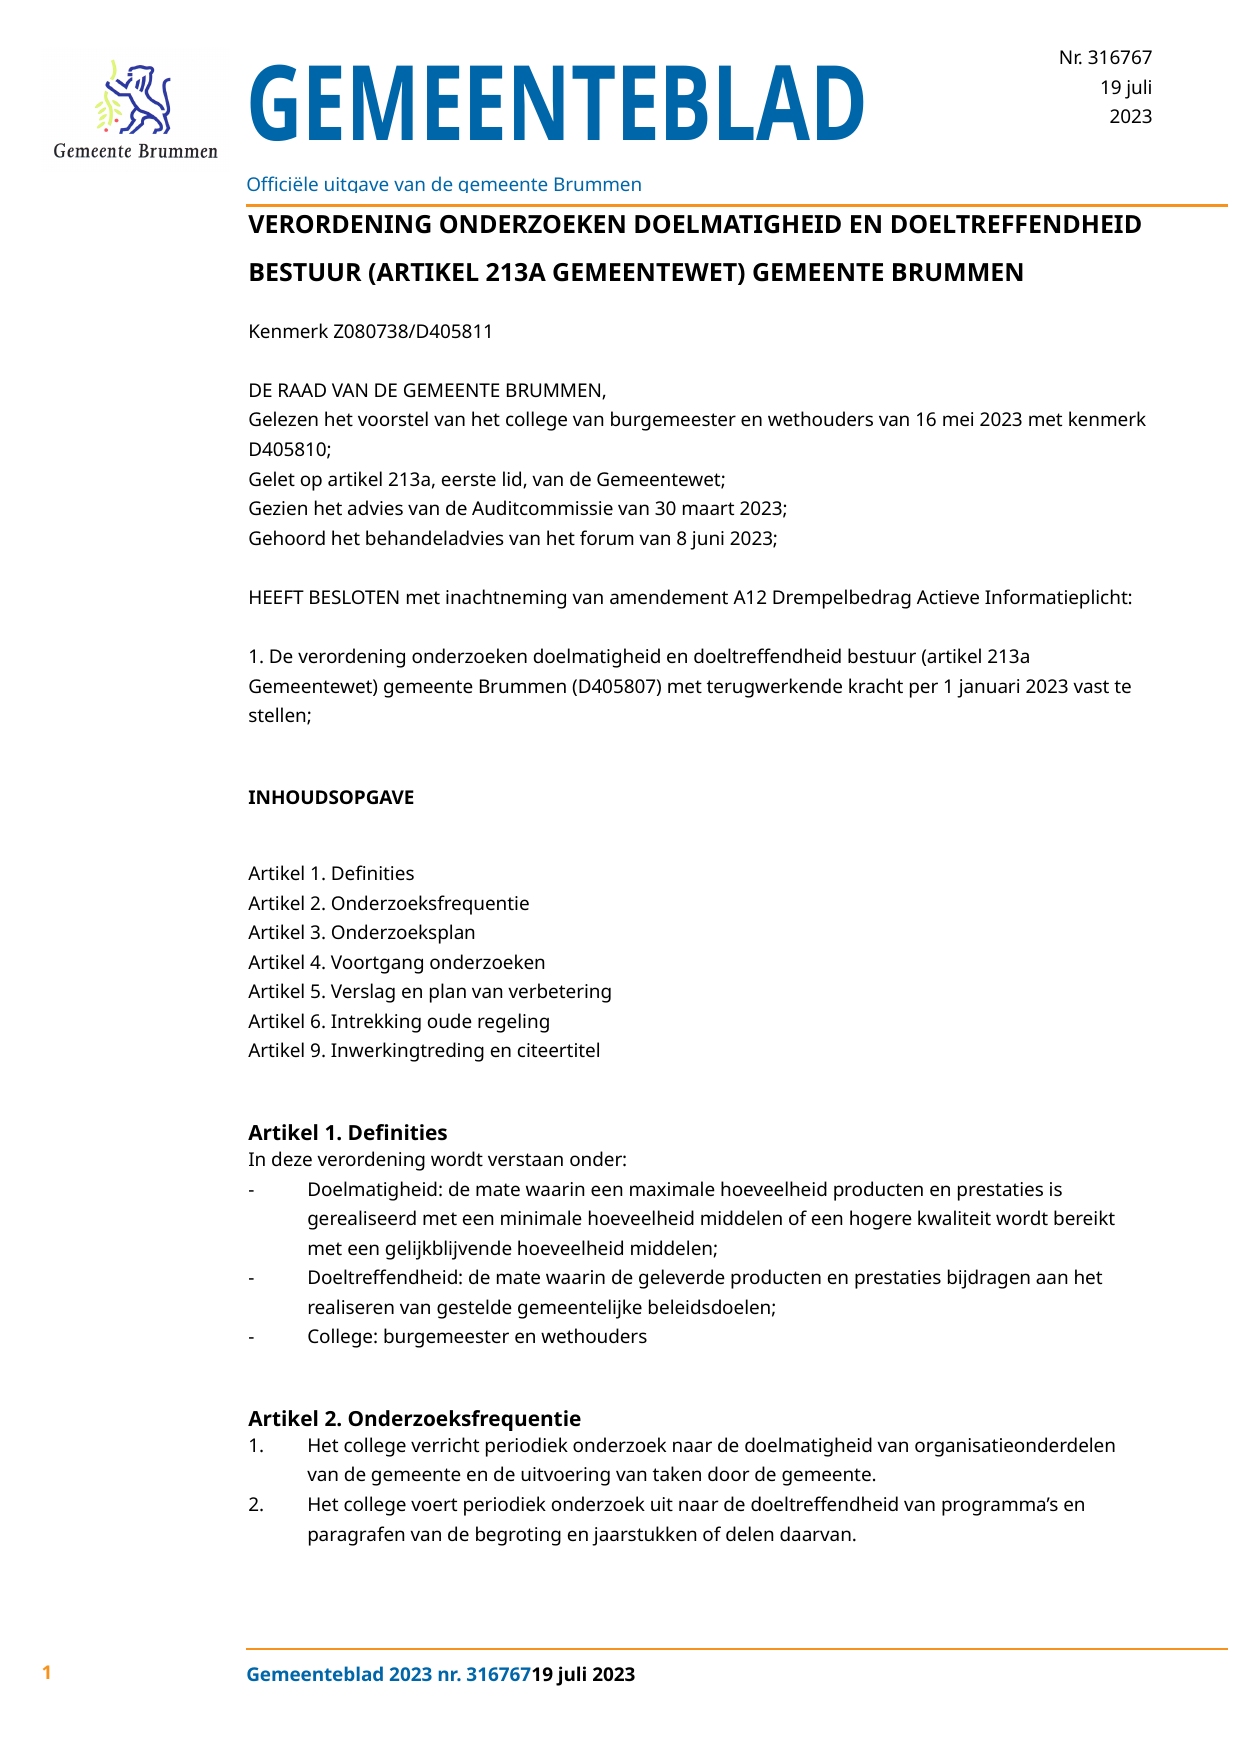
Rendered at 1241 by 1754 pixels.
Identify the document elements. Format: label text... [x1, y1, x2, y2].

list Doelmatigheid: de mate waarin een maximale hoeveelheid producten en prestaties is gerealiseerd met een minimale hoeveelheid middelen of een hogere kwaliteit wordt bereikt met een gelijkblijvende hoeveelheid middelen; [248, 1176, 1152, 1261]
text INHOUDSOPGAVE [248, 782, 1152, 811]
list Het college verricht periodiek onderzoek naar de doelmatigheid van organisatieonderdelen van de gemeente en de uitvoering van taken door de gemeente. [248, 1432, 1152, 1487]
text Gelezen het voorstel van het college van burgemeester en wethouders van 16 mei 2023 met kenmerk D405810; [248, 407, 1152, 462]
text Artikel 3. Onderzoeksplan [248, 919, 1152, 945]
list Doeltreffendheid: de mate waarin de geleverde producten en prestaties bijdragen aan het realiseren van gestelde gemeentelijke beleidsdoelen; [248, 1264, 1152, 1320]
list College: burgemeester en wethouders [248, 1324, 1152, 1349]
text Artikel 9. Inwerkingtreding en citeertitel [248, 1038, 1152, 1063]
text Gezien het advies van de Auditcommissie van 30 maart 2023; [248, 495, 1152, 521]
picture [41, 47, 231, 172]
text HEEFT BESLOTEN met inachtneming van amendement A12 Drempelbedrag Actieve Informatieplicht: [248, 584, 1152, 610]
list Het college voert periodiek onderzoek uit naar de doeltreffendheid van programma’s en paragrafen van de begroting en jaarstukken of delen daarvan. [248, 1491, 1152, 1547]
text Artikel 6. Intrekking oude regeling [248, 1008, 1152, 1034]
text VERORDENING ONDERZOEKEN DOELMATIGHEID EN DOELTREFFENDHEID BESTUUR (ARTIKEL 213A GEMEENTEWET) GEMEENTE BRUMMEN [248, 207, 1152, 288]
text Artikel 4. Voortgang onderzoeken [248, 949, 1152, 975]
text In deze verordening wordt verstaan onder: [248, 1146, 1152, 1172]
text Artikel 2. Onderzoeksfrequentie [248, 890, 1152, 916]
text DE RAAD VAN DE GEMEENTE BRUMMEN, [248, 377, 1152, 403]
text Kenmerk Z080738/D405811 [248, 318, 1152, 344]
text Artikel 1. Definities [248, 860, 1152, 886]
text Artikel 1. Definities [248, 1118, 1152, 1146]
text Artikel 5. Verslag en plan van verbetering [248, 978, 1152, 1004]
text Artikel 2. Onderzoeksfrequentie [248, 1404, 1152, 1432]
text 1. De verordening onderzoeken doelmatigheid en doeltreffendheid bestuur (artikel 213a Gemeentewet) gemeente Brummen (D405807) met terugwerkende kracht per 1 januari 2023 vast te stellen; [248, 643, 1152, 728]
text Gelet op artikel 213a, eerste lid, van de Gemeentewet; [248, 466, 1152, 492]
text Gehoord het behandeladvies van het forum van 8 juni 2023; [248, 525, 1152, 551]
